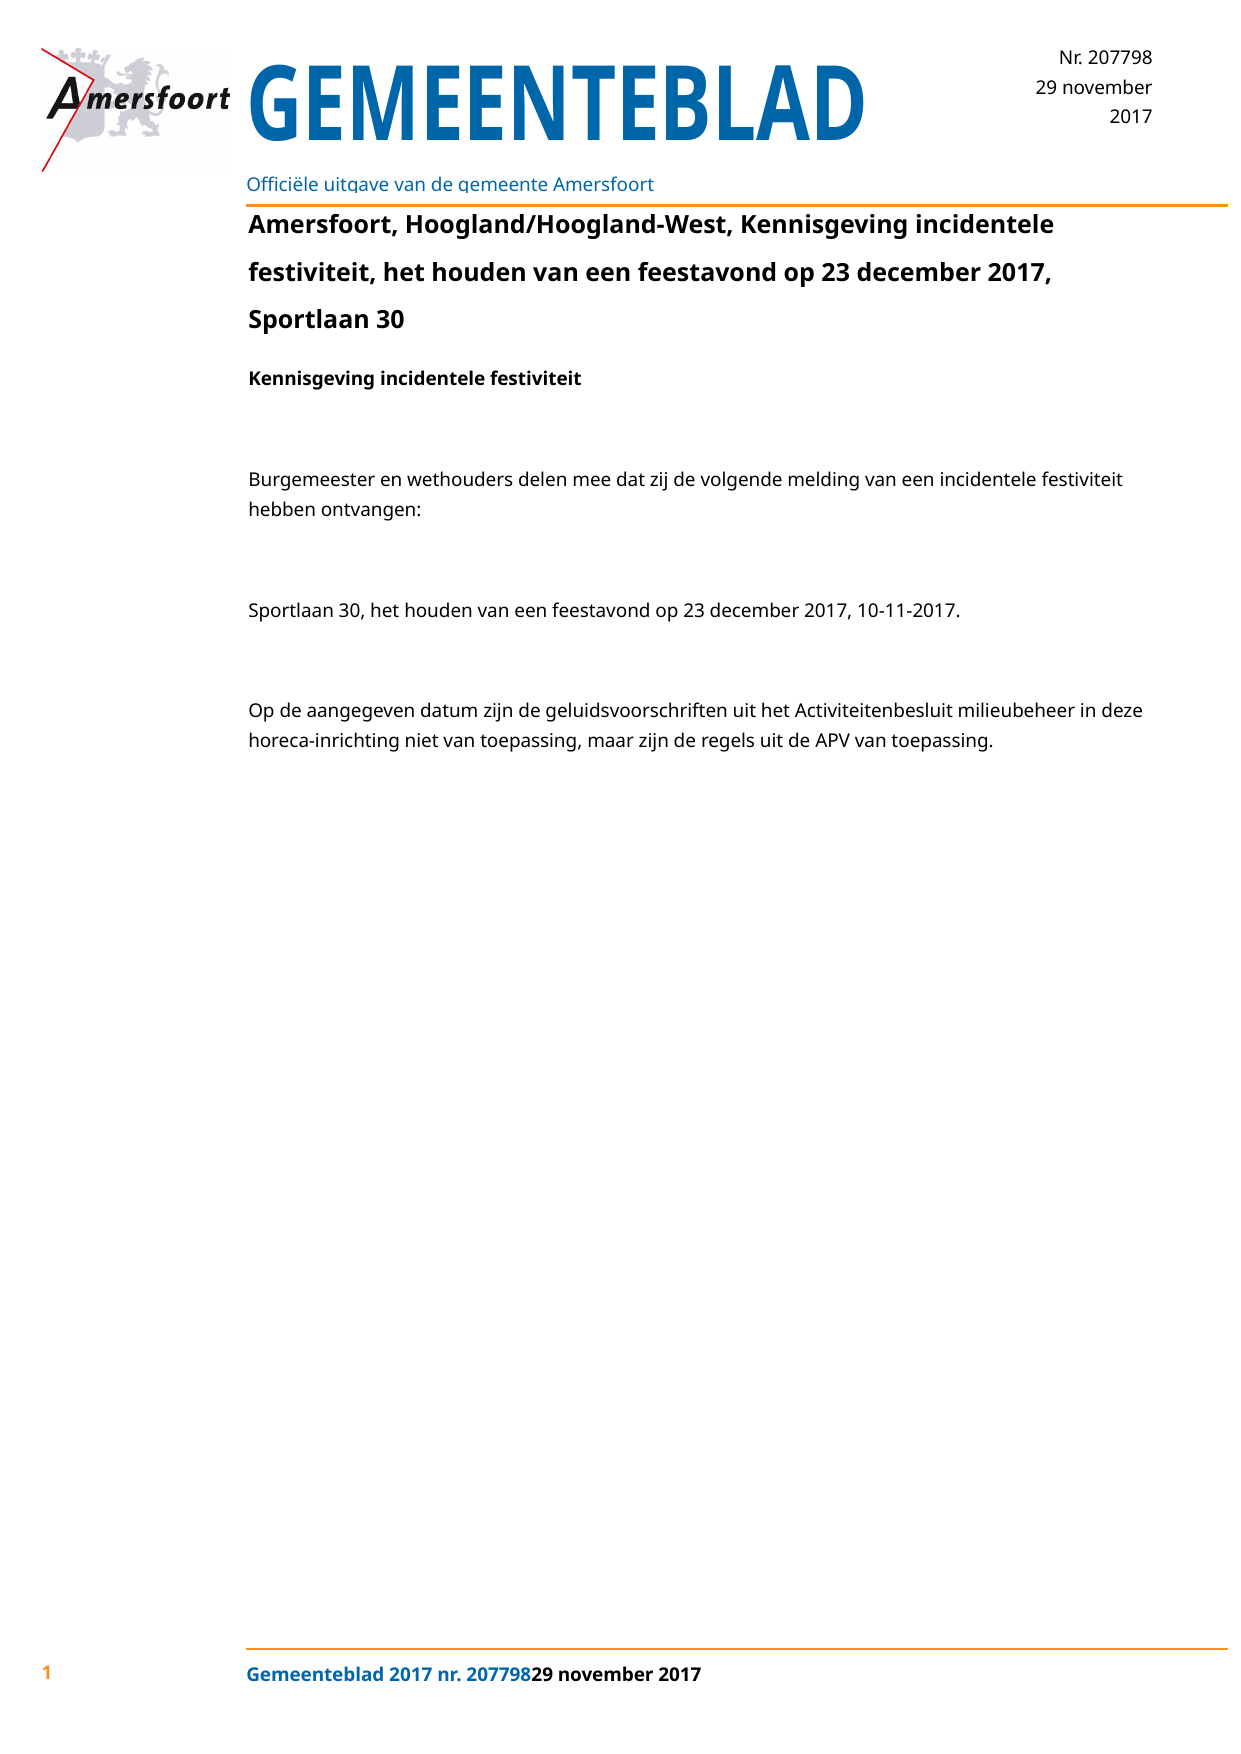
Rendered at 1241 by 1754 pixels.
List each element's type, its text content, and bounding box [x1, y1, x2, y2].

picture [41, 47, 231, 172]
text Op de aangegeven datum zijn de geluidsvoorschriften uit het Activiteitenbesluit milieubeheer in deze horeca-inrichting niet van toepassing, maar zijn de regels uit de APV van toepassing. [248, 698, 1152, 753]
text Amersfoort, Hoogland/Hoogland-West, Kennisgeving incidentele festiviteit, het houden van een feestavond op 23 december 2017, Sportlaan 30 [248, 207, 1152, 336]
text Burgemeester en wethouders delen mee dat zij de volgende melding van een incidentele festiviteit hebben ontvangen: [248, 466, 1152, 522]
text Kennisgeving incidentele festiviteit [248, 366, 1152, 391]
text Sportlaan 30, het houden van een feestavond op 23 december 2017, 10-11-2017. [248, 597, 1152, 622]
